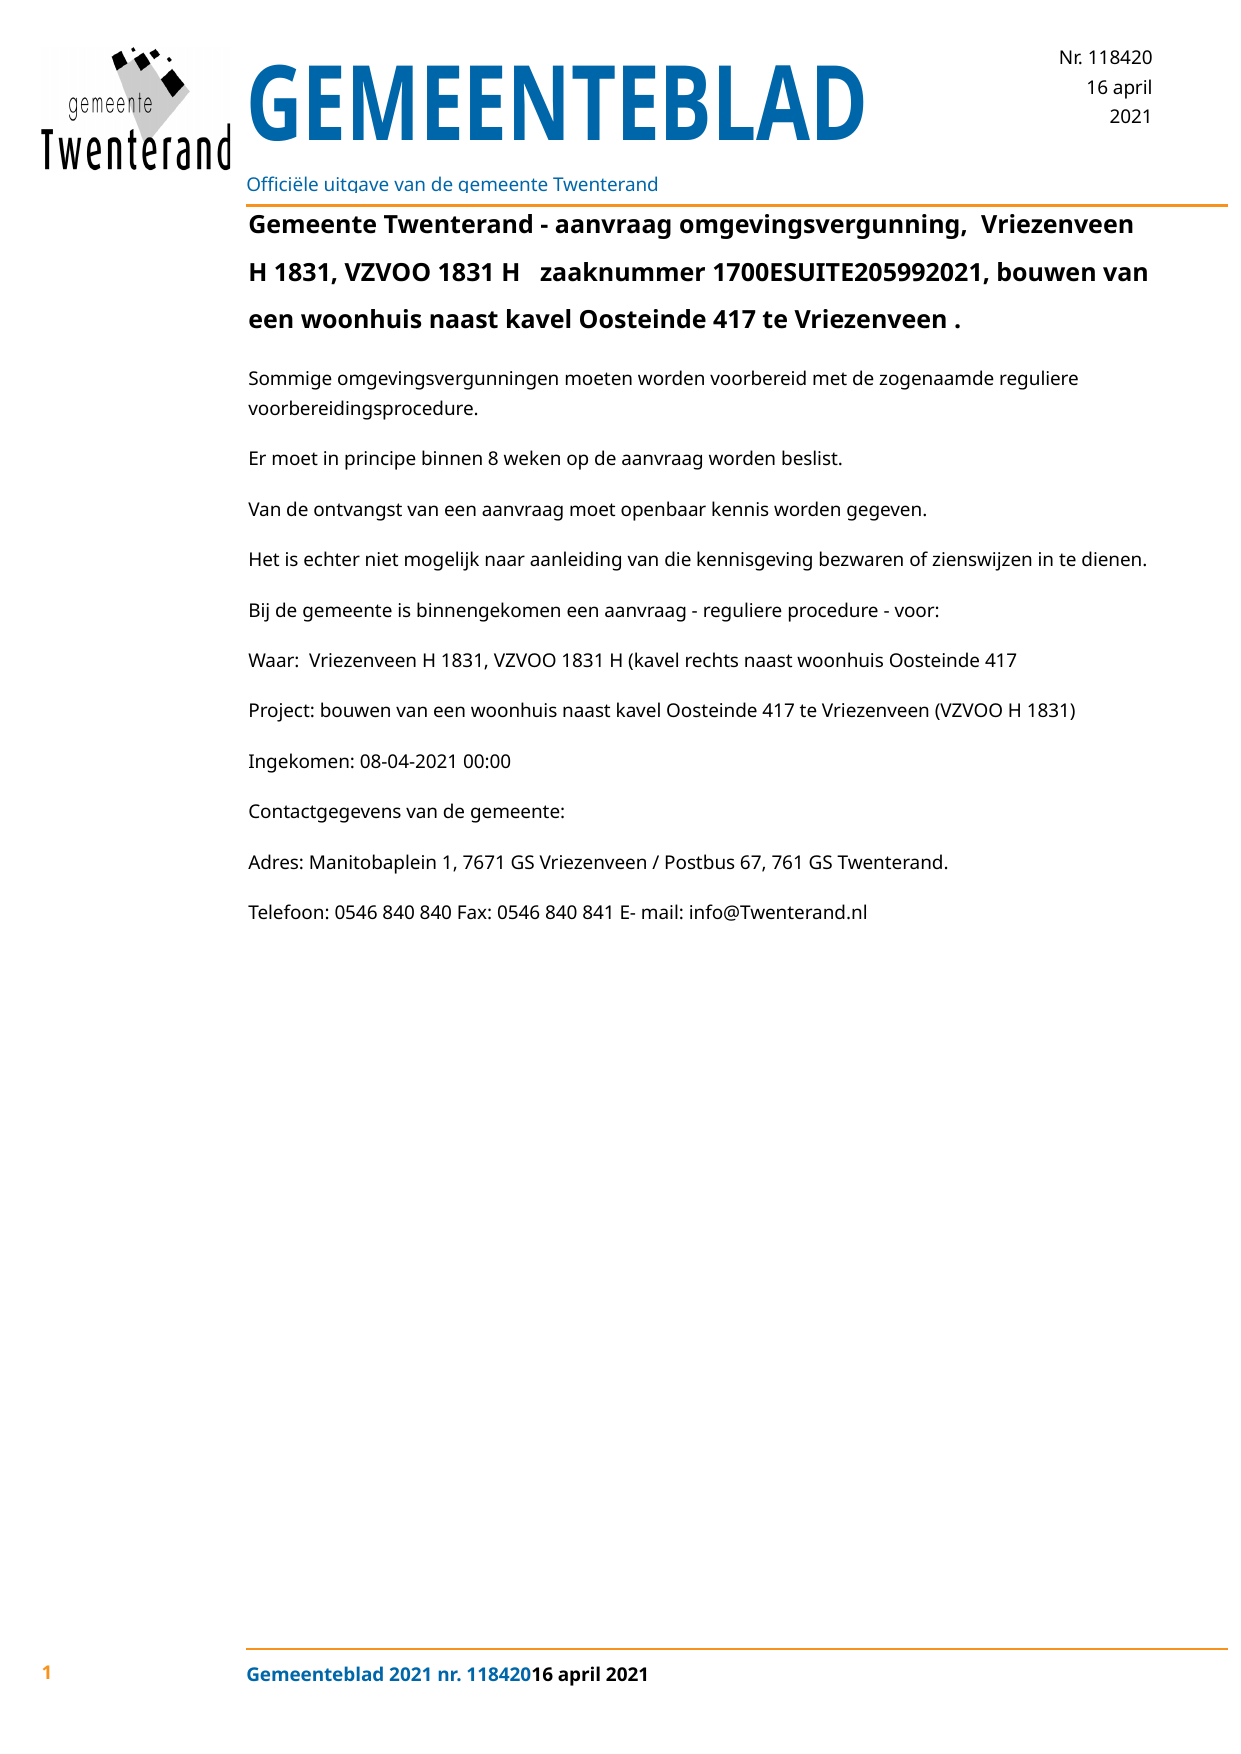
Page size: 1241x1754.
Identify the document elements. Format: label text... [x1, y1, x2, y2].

text Het is echter niet mogelijk naar aanleiding van die kennisgeving bezwaren of zienswijzen in te dienen. [248, 546, 1152, 572]
text Van de ontvangst van een aanvraag moet openbaar kennis worden gegeven. [248, 496, 1152, 522]
text Project: bouwen van een woonhuis naast kavel Oosteinde 417 te Vriezenveen (VZVOO H 1831) [248, 698, 1152, 723]
text Er moet in principe binnen 8 weken op de aanvraag worden beslist. [248, 446, 1152, 471]
text Waar: Vriezenveen H 1831, VZVOO 1831 H (kavel rechts naast woonhuis Oosteinde 417 [248, 647, 1152, 673]
text Telefoon: 0546 840 840 Fax: 0546 840 841 E- mail: info@Twenterand.nl [248, 899, 1152, 925]
text Sommige omgevingsvergunningen moeten worden voorbereid met de zogenaamde reguliere voorbereidingsprocedure. [248, 366, 1152, 421]
text Gemeente Twenterand - aanvraag omgevingsvergunning, Vriezenveen H 1831, VZVOO 1831 H zaaknummer 1700ESUITE205992021, bouwen van een woonhuis naast kavel Oosteinde 417 te Vriezenveen . [248, 207, 1152, 336]
text Ingekomen: 08-04-2021 00:00 [248, 748, 1152, 774]
picture [41, 47, 231, 172]
text Contactgegevens van de gemeente: [248, 798, 1152, 824]
text Bij de gemeente is binnengekomen een aanvraag - reguliere procedure - voor: [248, 597, 1152, 622]
text Adres: Manitobaplein 1, 7671 GS Vriezenveen / Postbus 67, 761 GS Twenterand. [248, 849, 1152, 874]
